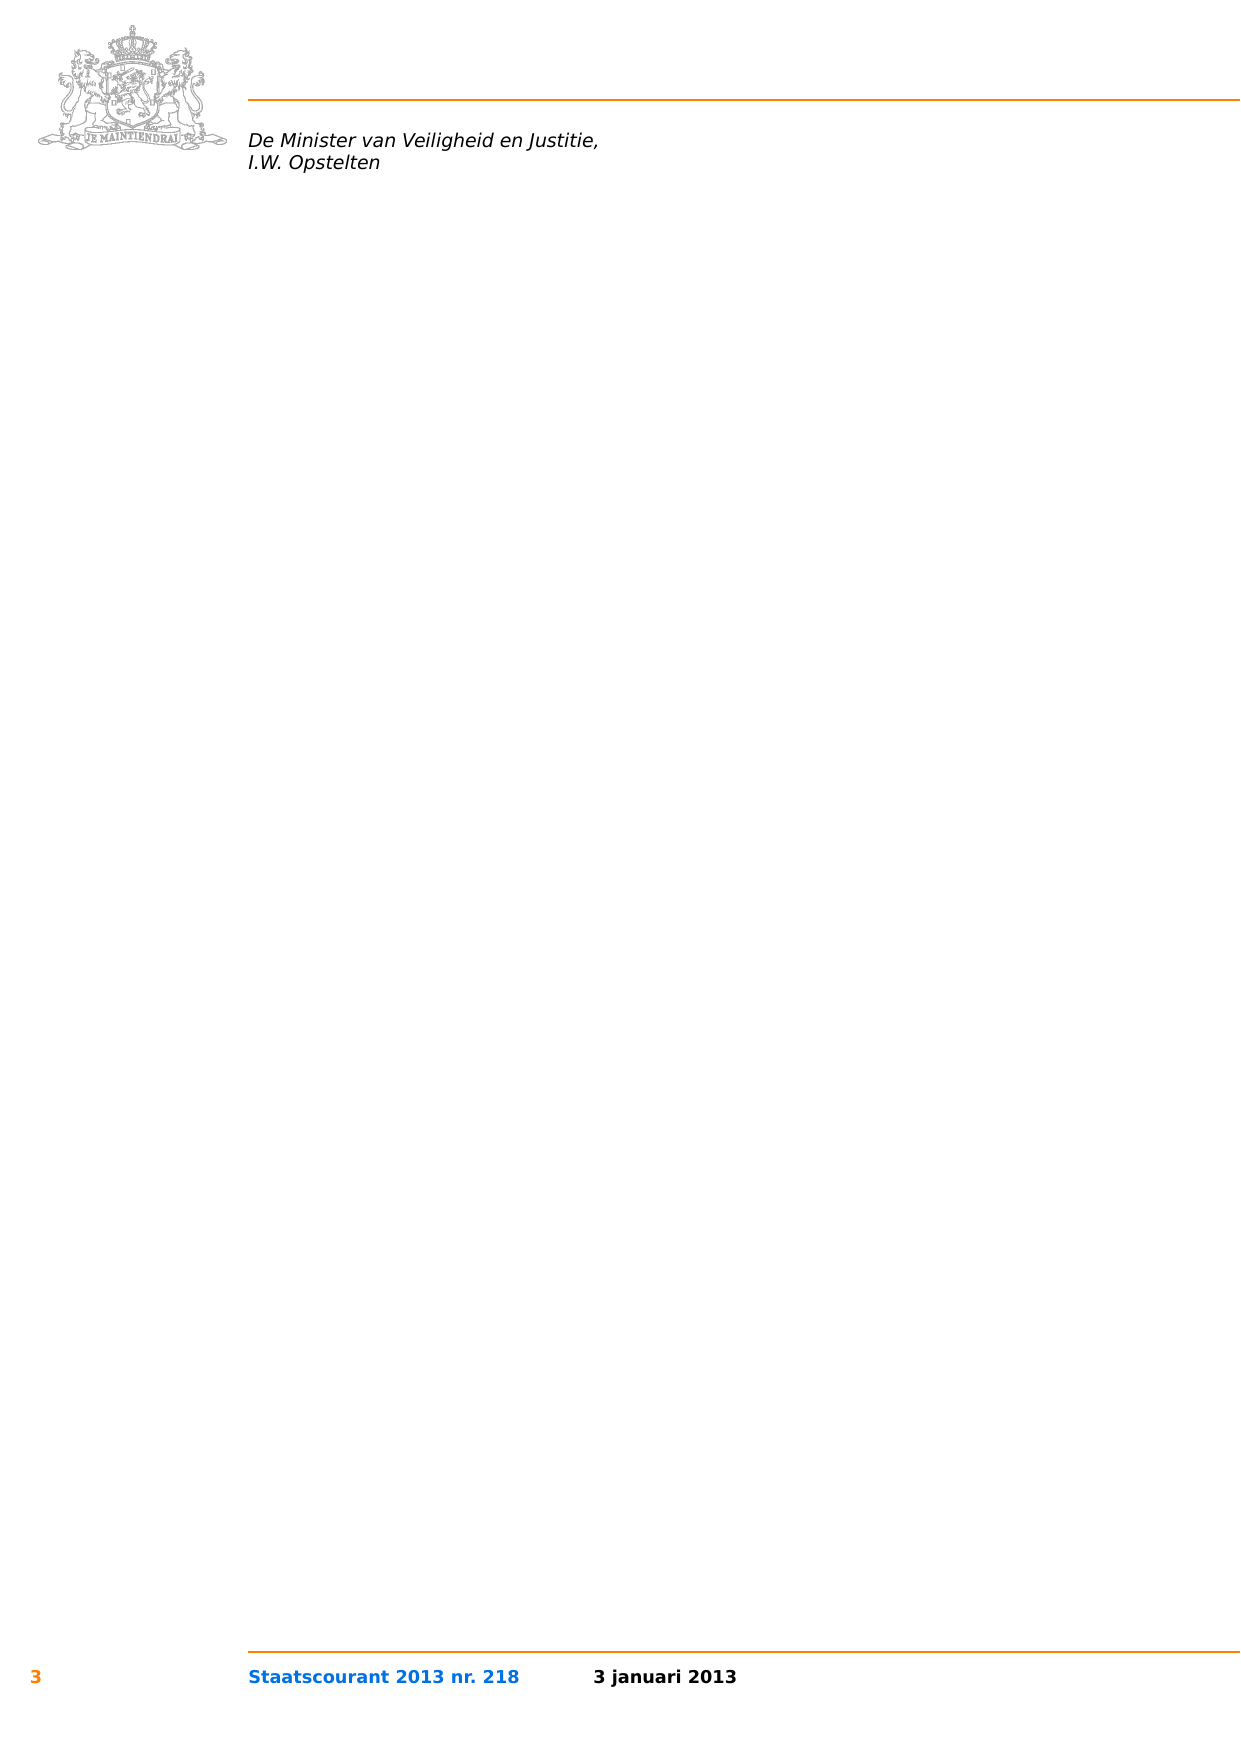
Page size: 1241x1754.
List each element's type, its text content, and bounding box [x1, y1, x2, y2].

text De Minister van Veiligheid en Justitie, I.W. Opstelten [248, 130, 1163, 174]
picture [38, 25, 227, 150]
